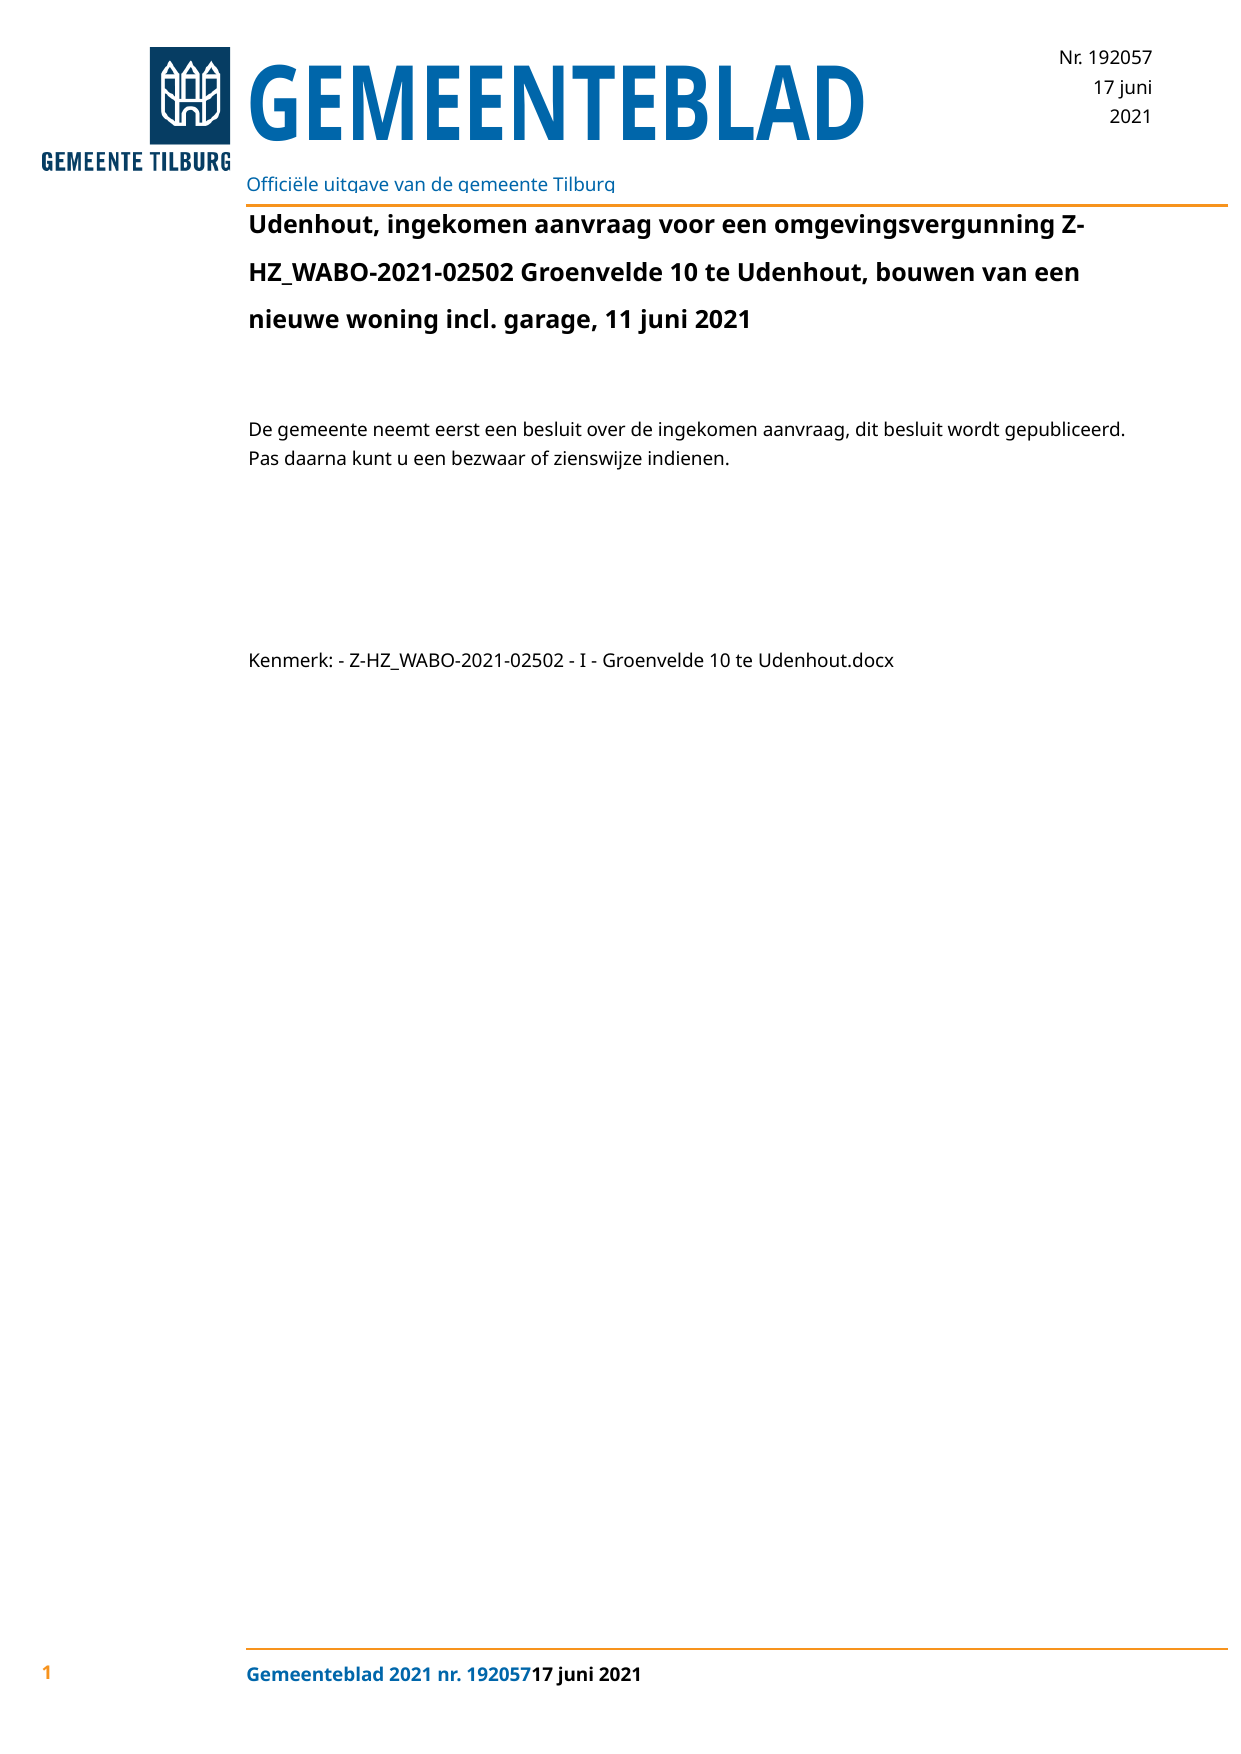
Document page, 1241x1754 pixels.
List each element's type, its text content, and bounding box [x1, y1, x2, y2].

text Kenmerk: - Z-HZ_WABO-2021-02502 - I - Groenvelde 10 te Udenhout.docx [248, 647, 1152, 673]
text De gemeente neemt eerst een besluit over de ingekomen aanvraag, dit besluit wordt gepubliceerd. Pas daarna kunt u een bezwaar of zienswijze indienen. [248, 416, 1152, 471]
picture [41, 47, 231, 172]
text Udenhout, ingekomen aanvraag voor een omgevingsvergunning Z-HZ_WABO-2021-02502 Groenvelde 10 te Udenhout, bouwen van een nieuwe woning incl. garage, 11 juni 2021 [248, 207, 1152, 336]
